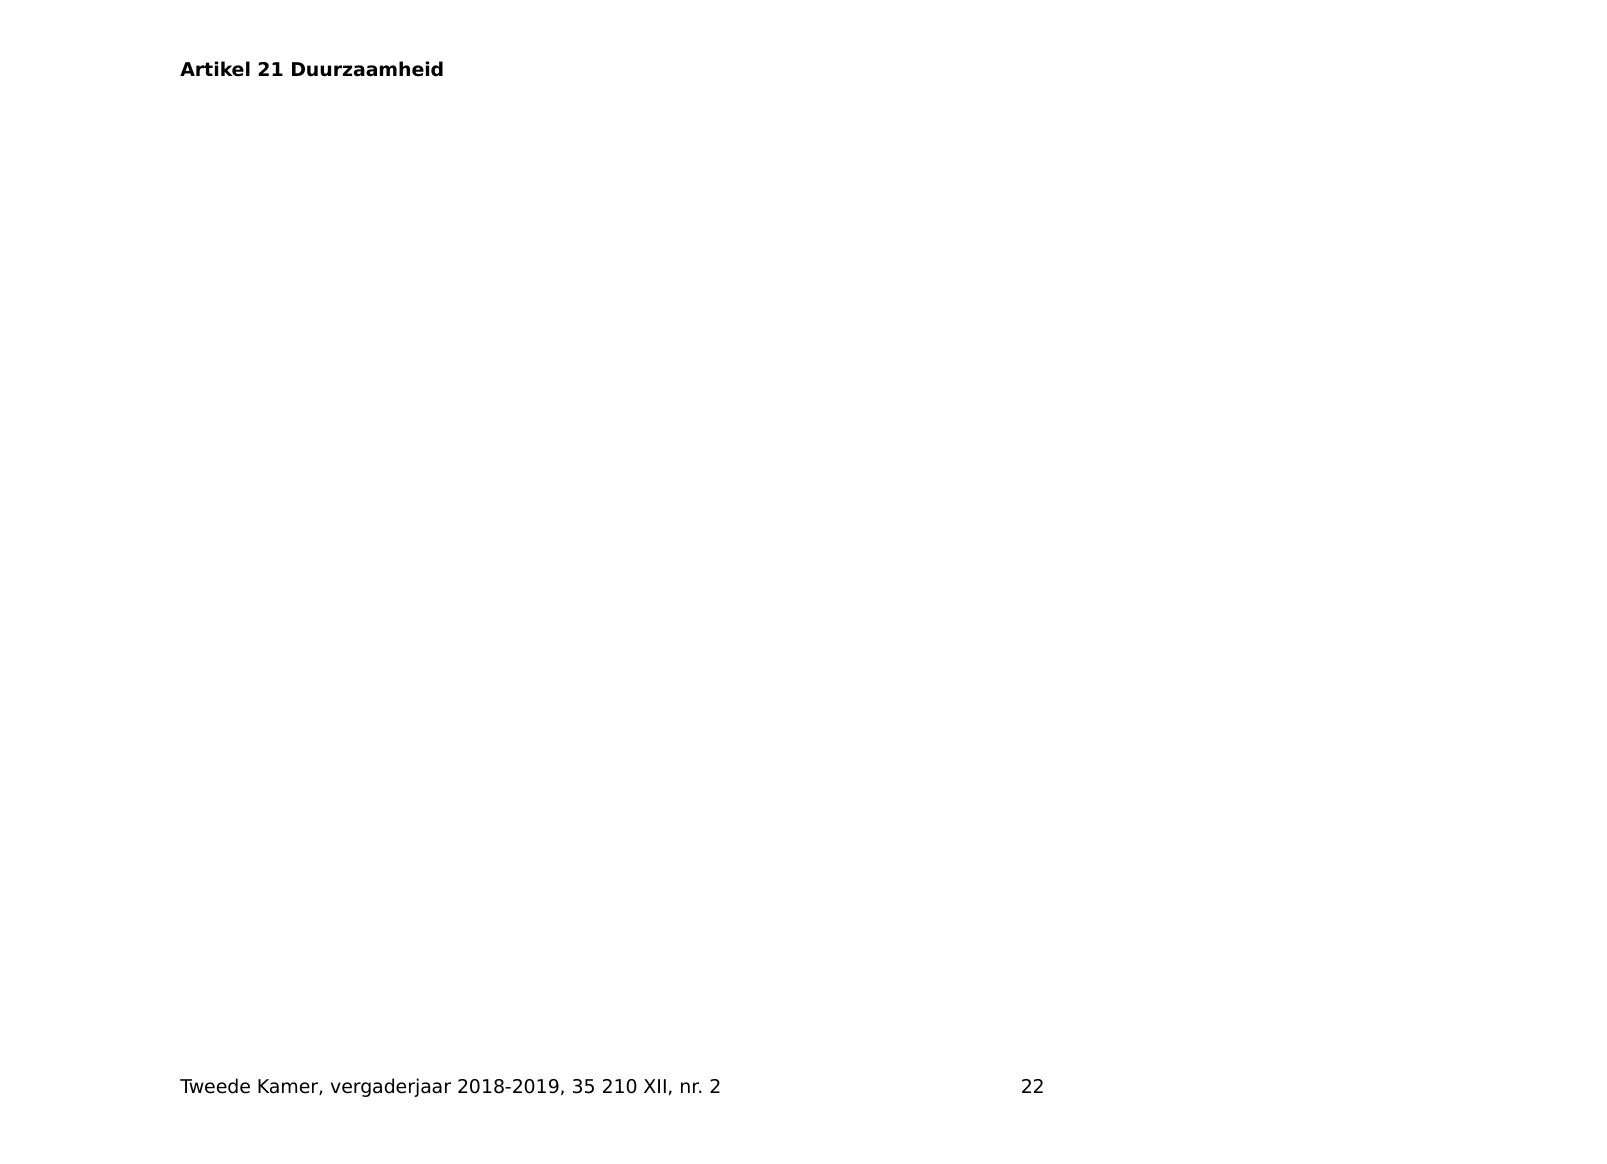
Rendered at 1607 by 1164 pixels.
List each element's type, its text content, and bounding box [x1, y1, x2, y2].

subtitle Artikel 21 Duurzaamheid [180, 59, 1529, 81]
